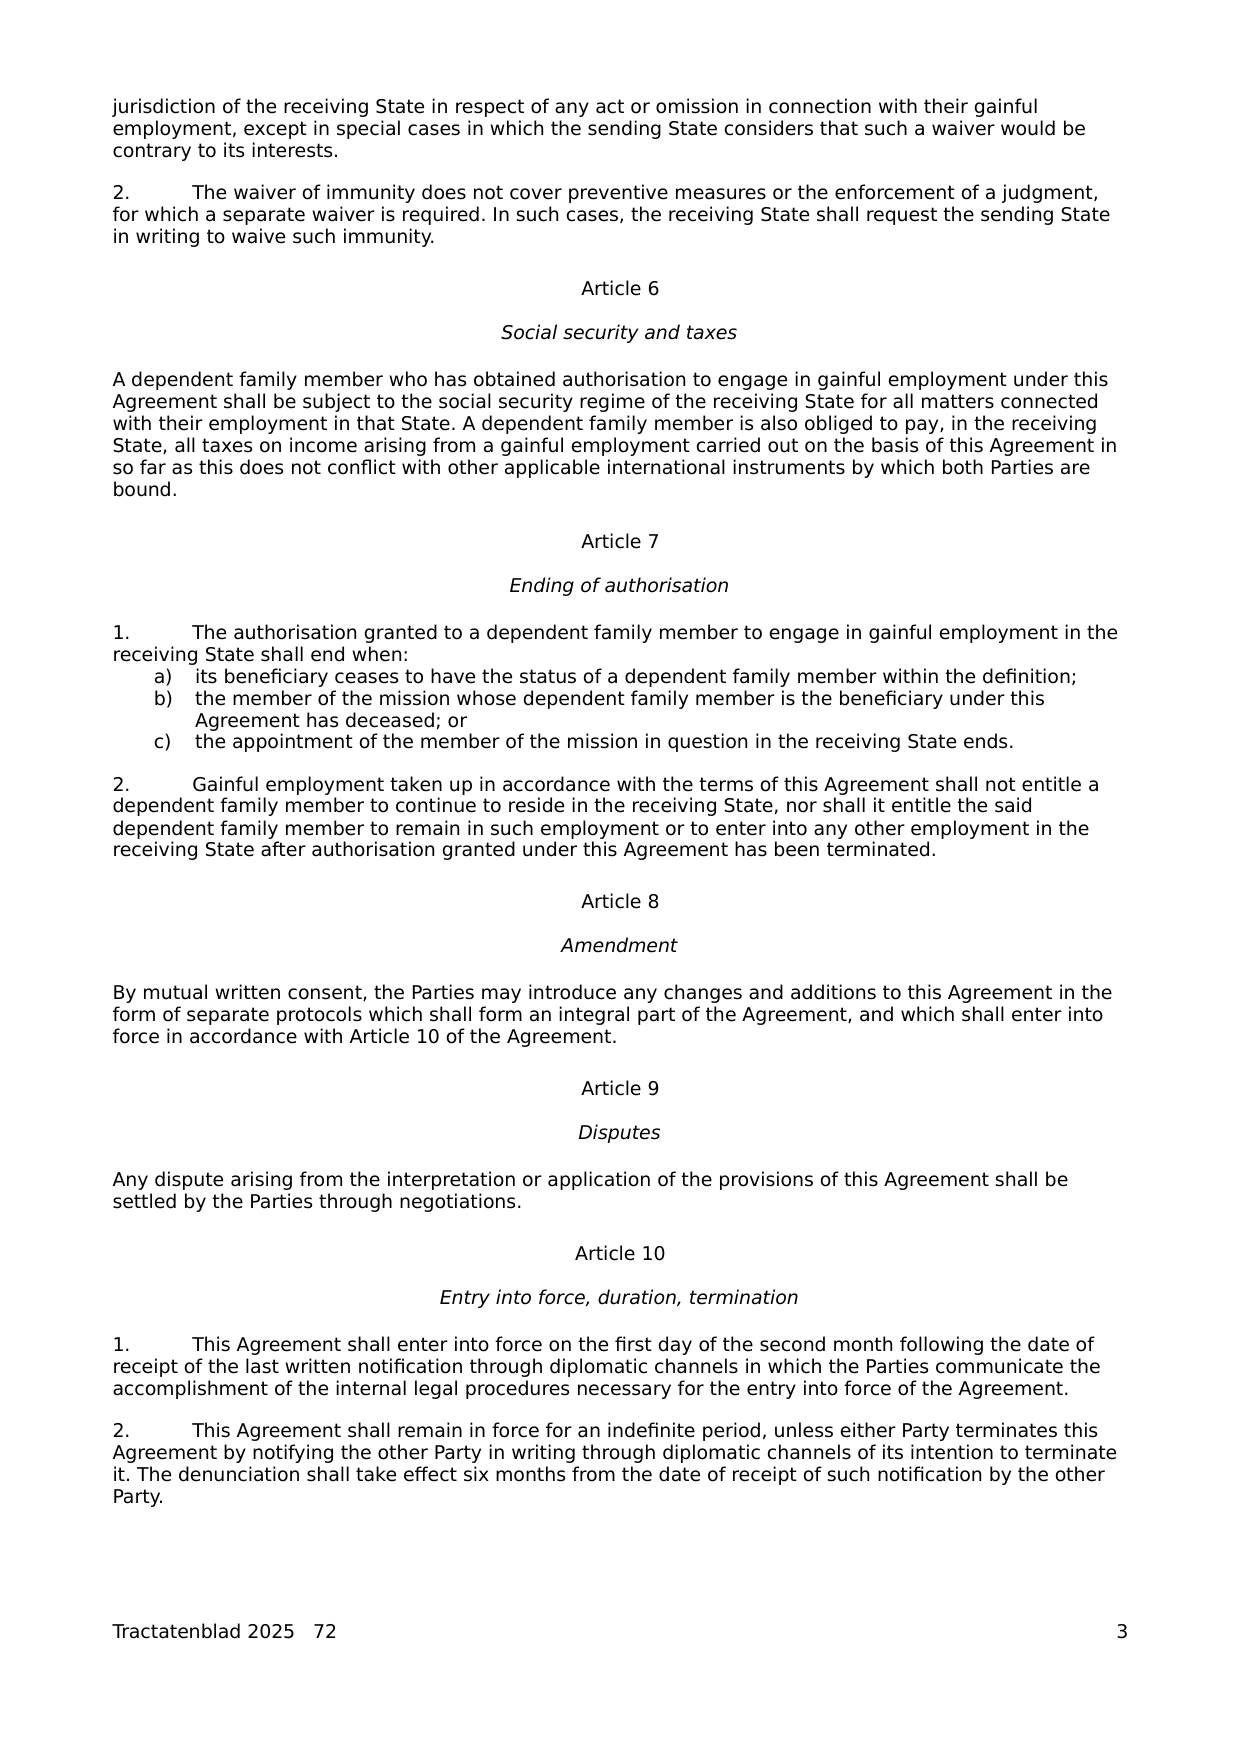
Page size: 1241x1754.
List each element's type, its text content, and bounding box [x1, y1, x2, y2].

text 2. The waiver of immunity does not cover preventive measures or the enforcement of a judgment, for which a separate waiver is required. In such cases, the receiving State shall request the sending State in writing to waive such immunity. [112, 182, 1128, 248]
text b) the member of the mission whose dependent family member is the beneficiary under this Agreement has deceased; or [153, 687, 1128, 731]
text jurisdiction of the receiving State in respect of any act or omission in connection with their gainful employment, except in special cases in which the sending State considers that such a waiver would be contrary to its interests. [112, 96, 1128, 162]
text 1. The authorisation granted to a dependent family member to engage in gainful employment in the receiving State shall end when: [112, 622, 1128, 666]
text 1. This Agreement shall enter into force on the first day of the second month following the date of receipt of the last written notification through diplomatic channels in which the Parties communicate the accomplishment of the internal legal procedures necessary for the entry into force of the Agreement. [112, 1334, 1128, 1400]
text c) the appointment of the member of the mission in question in the receiving State ends. [153, 731, 1128, 753]
subtitle Article 6 Social security and taxes [112, 278, 1128, 344]
text 2. This Agreement shall remain in force for an indefinite period, unless either Party terminates this Agreement by notifying the other Party in writing through diplomatic channels of its intention to terminate it. The denunciation shall take effect six months from the date of receipt of such notification by the other Party. [112, 1420, 1128, 1508]
subtitle Article 10 Entry into force, duration, termination [112, 1243, 1128, 1309]
subtitle Article 8 Amendment [112, 891, 1128, 957]
text A dependent family member who has obtained authorisation to engage in gainful employment under this Agreement shall be subject to the social security regime of the receiving State for all matters connected with their employment in that State. A dependent family member is also obliged to pay, in the receiving State, all taxes on income arising from a gainful employment carried out on the basis of this Agreement in so far as this does not conflict with other applicable international instruments by which both Parties are bound. [112, 369, 1128, 501]
text Any dispute arising from the interpretation or application of the provisions of this Agreement shall be settled by the Parties through negotiations. [112, 1169, 1128, 1213]
text By mutual written consent, the Parties may introduce any changes and additions to this Agreement in the form of separate protocols which shall form an integral part of the Agreement, and which shall enter into force in accordance with Article 10 of the Agreement. [112, 982, 1128, 1048]
text a) its beneficiary ceases to have the status of a dependent family member within the definition; [153, 666, 1128, 687]
subtitle Article 7 Ending of authorisation [112, 531, 1128, 597]
text 2. Gainful employment taken up in accordance with the terms of this Agreement shall not entitle a dependent family member to continue to reside in the receiving State, nor shall it entitle the said dependent family member to remain in such employment or to enter into any other employment in the receiving State after authorisation granted under this Agreement has been terminated. [112, 773, 1128, 861]
subtitle Article 9 Disputes [112, 1078, 1128, 1144]
